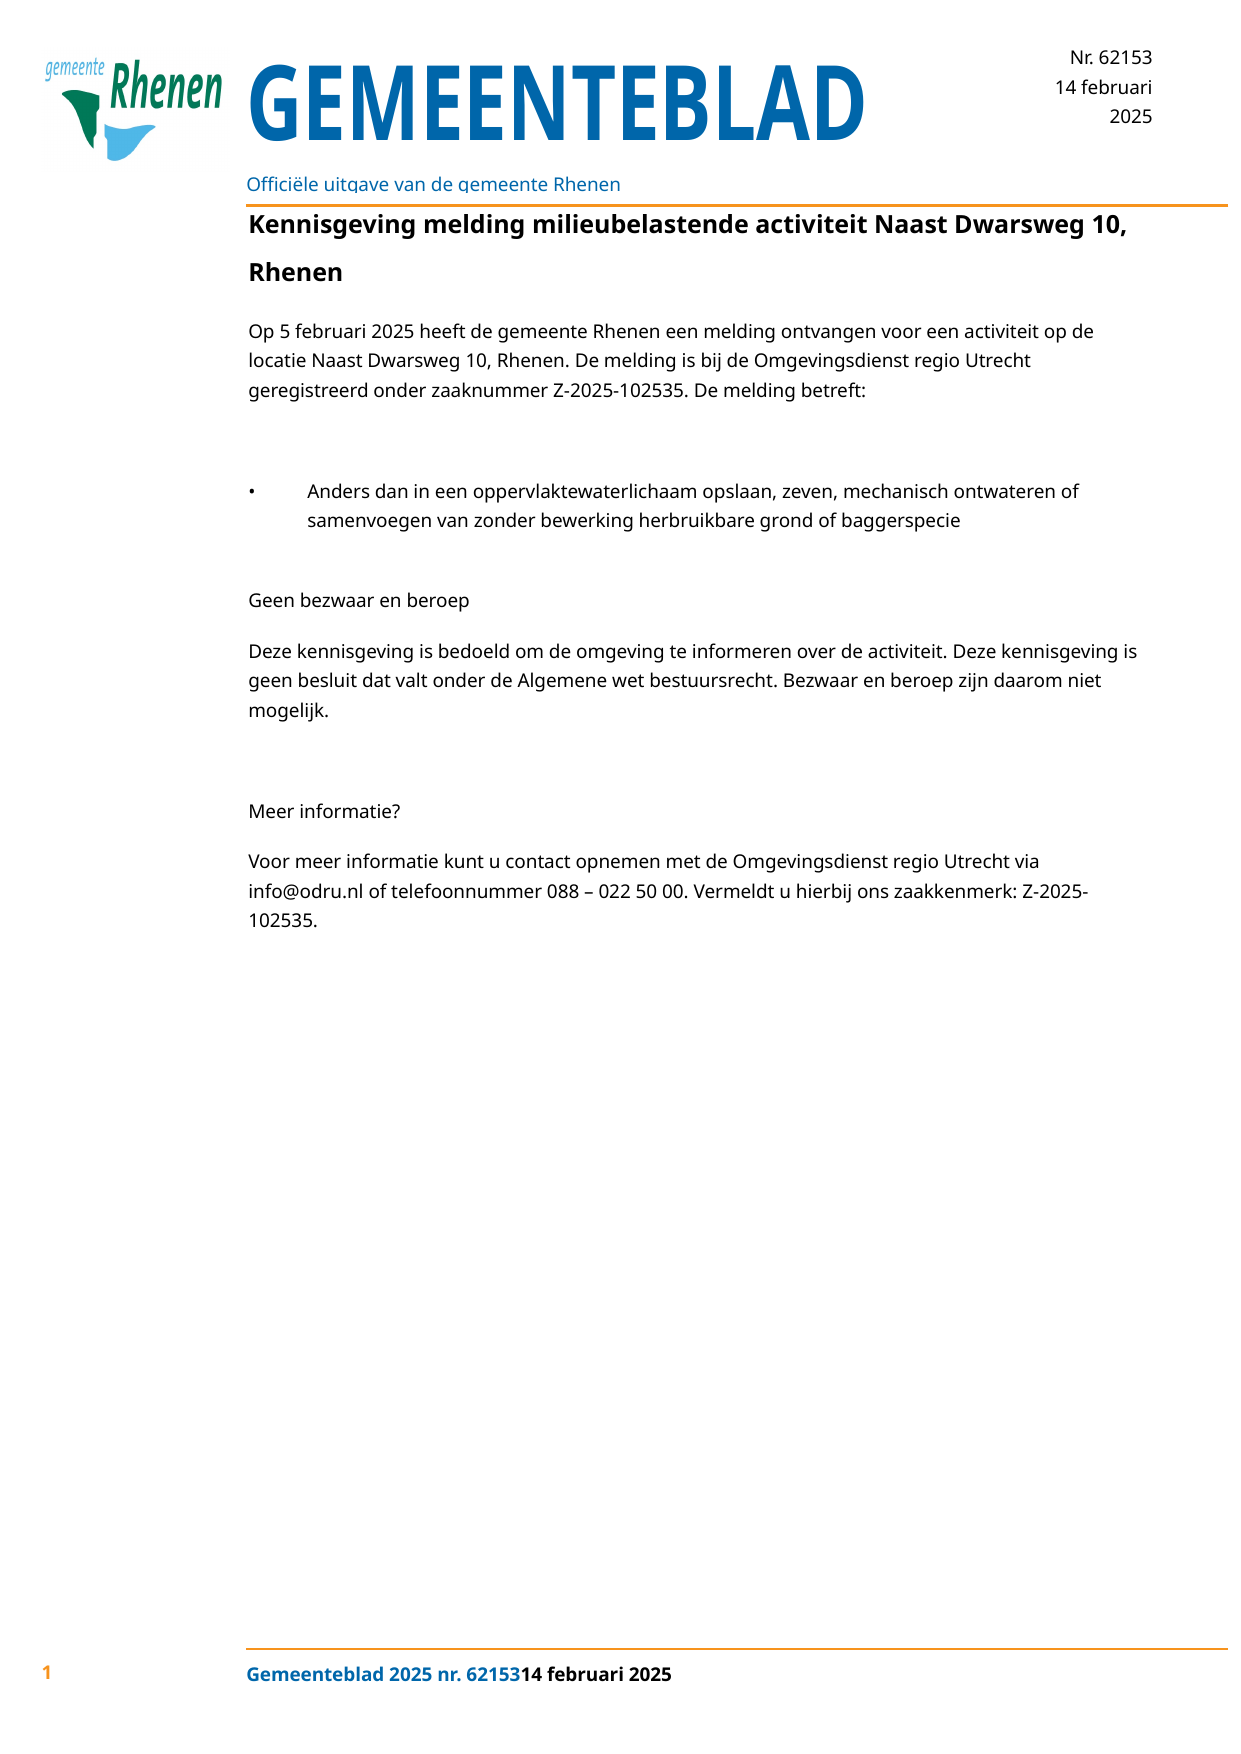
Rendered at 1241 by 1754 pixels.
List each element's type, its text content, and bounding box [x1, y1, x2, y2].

list Anders dan in een oppervlaktewaterlichaam opslaan, zeven, mechanisch ontwateren of samenvoegen van zonder bewerking herbruikbare grond of baggerspecie [248, 478, 1152, 533]
text Meer informatie? [248, 798, 1152, 824]
picture [41, 47, 231, 172]
text Kennisgeving melding milieubelastende activiteit Naast Dwarsweg 10, Rhenen [248, 207, 1152, 288]
text Op 5 februari 2025 heeft de gemeente Rhenen een melding ontvangen voor een activiteit op de locatie Naast Dwarsweg 10, Rhenen. De melding is bij de Omgevingsdienst regio Utrecht geregistreerd onder zaaknummer Z-2025-102535. De melding betreft: [248, 318, 1152, 403]
text Deze kennisgeving is bedoeld om de omgeving te informeren over de activiteit. Deze kennisgeving is geen besluit dat valt onder de Algemene wet bestuursrecht. Bezwaar en beroep zijn daarom niet mogelijk. [248, 638, 1152, 723]
text Geen bezwaar en beroep [248, 587, 1152, 613]
text Voor meer informatie kunt u contact opnemen met de Omgevingsdienst regio Utrecht via info@odru.nl of telefoonnummer 088 – 022 50 00. Vermeldt u hierbij ons zaakkenmerk: Z-2025-102535. [248, 848, 1152, 933]
